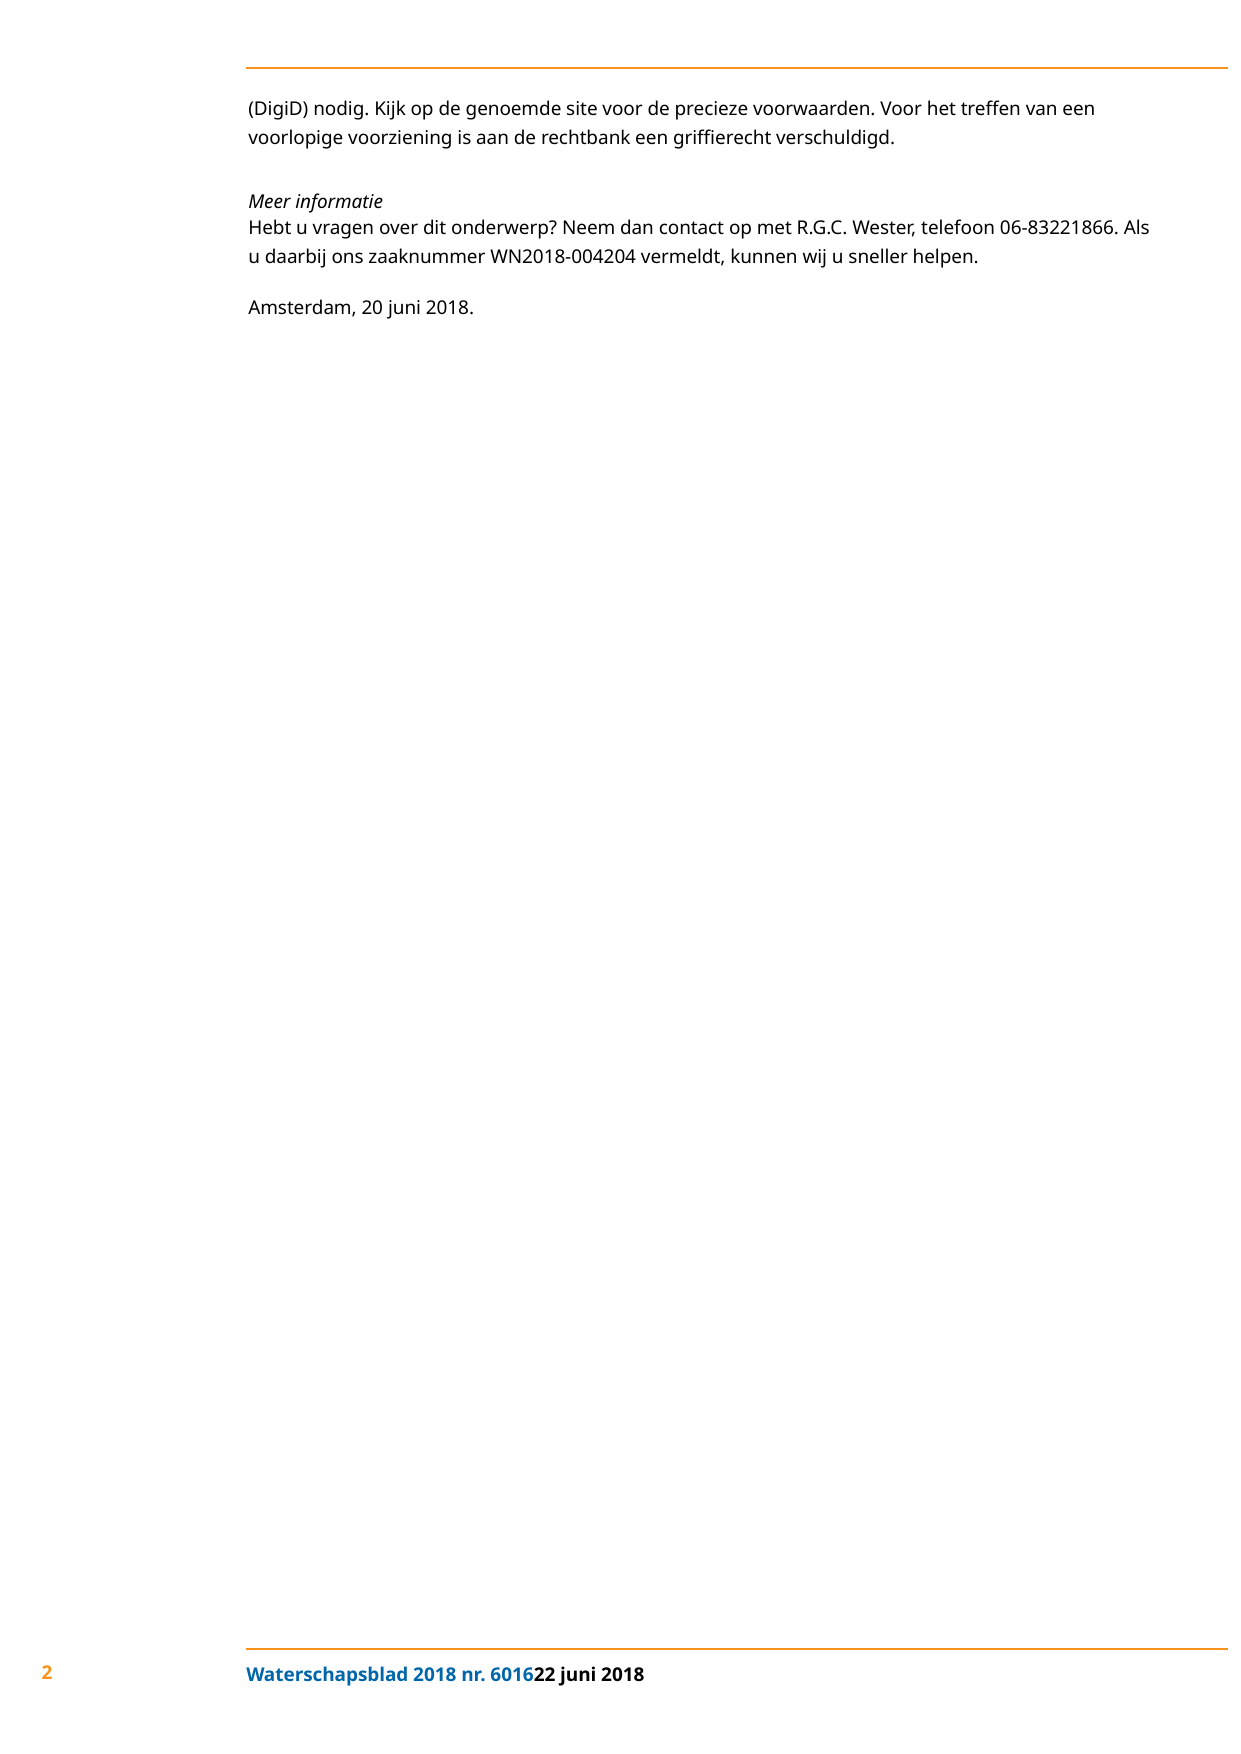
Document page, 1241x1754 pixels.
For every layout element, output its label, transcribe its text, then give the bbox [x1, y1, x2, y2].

text Amsterdam, 20 juni 2018. [248, 294, 1152, 320]
picture [41, 47, 231, 172]
text Meer informatie [248, 188, 1152, 214]
text (DigiD) nodig. Kijk op de genoemde site voor de precieze voorwaarden. Voor het treffen van een voorlopige voorziening is aan de rechtbank een griffierecht verschuldigd. [248, 95, 1152, 150]
text Hebt u vragen over dit onderwerp? Neem dan contact op met R.G.C. Wester, telefoon 06-83221866. Als u daarbij ons zaaknummer WN2018-004204 vermeldt, kunnen wij u sneller helpen. [248, 214, 1152, 269]
